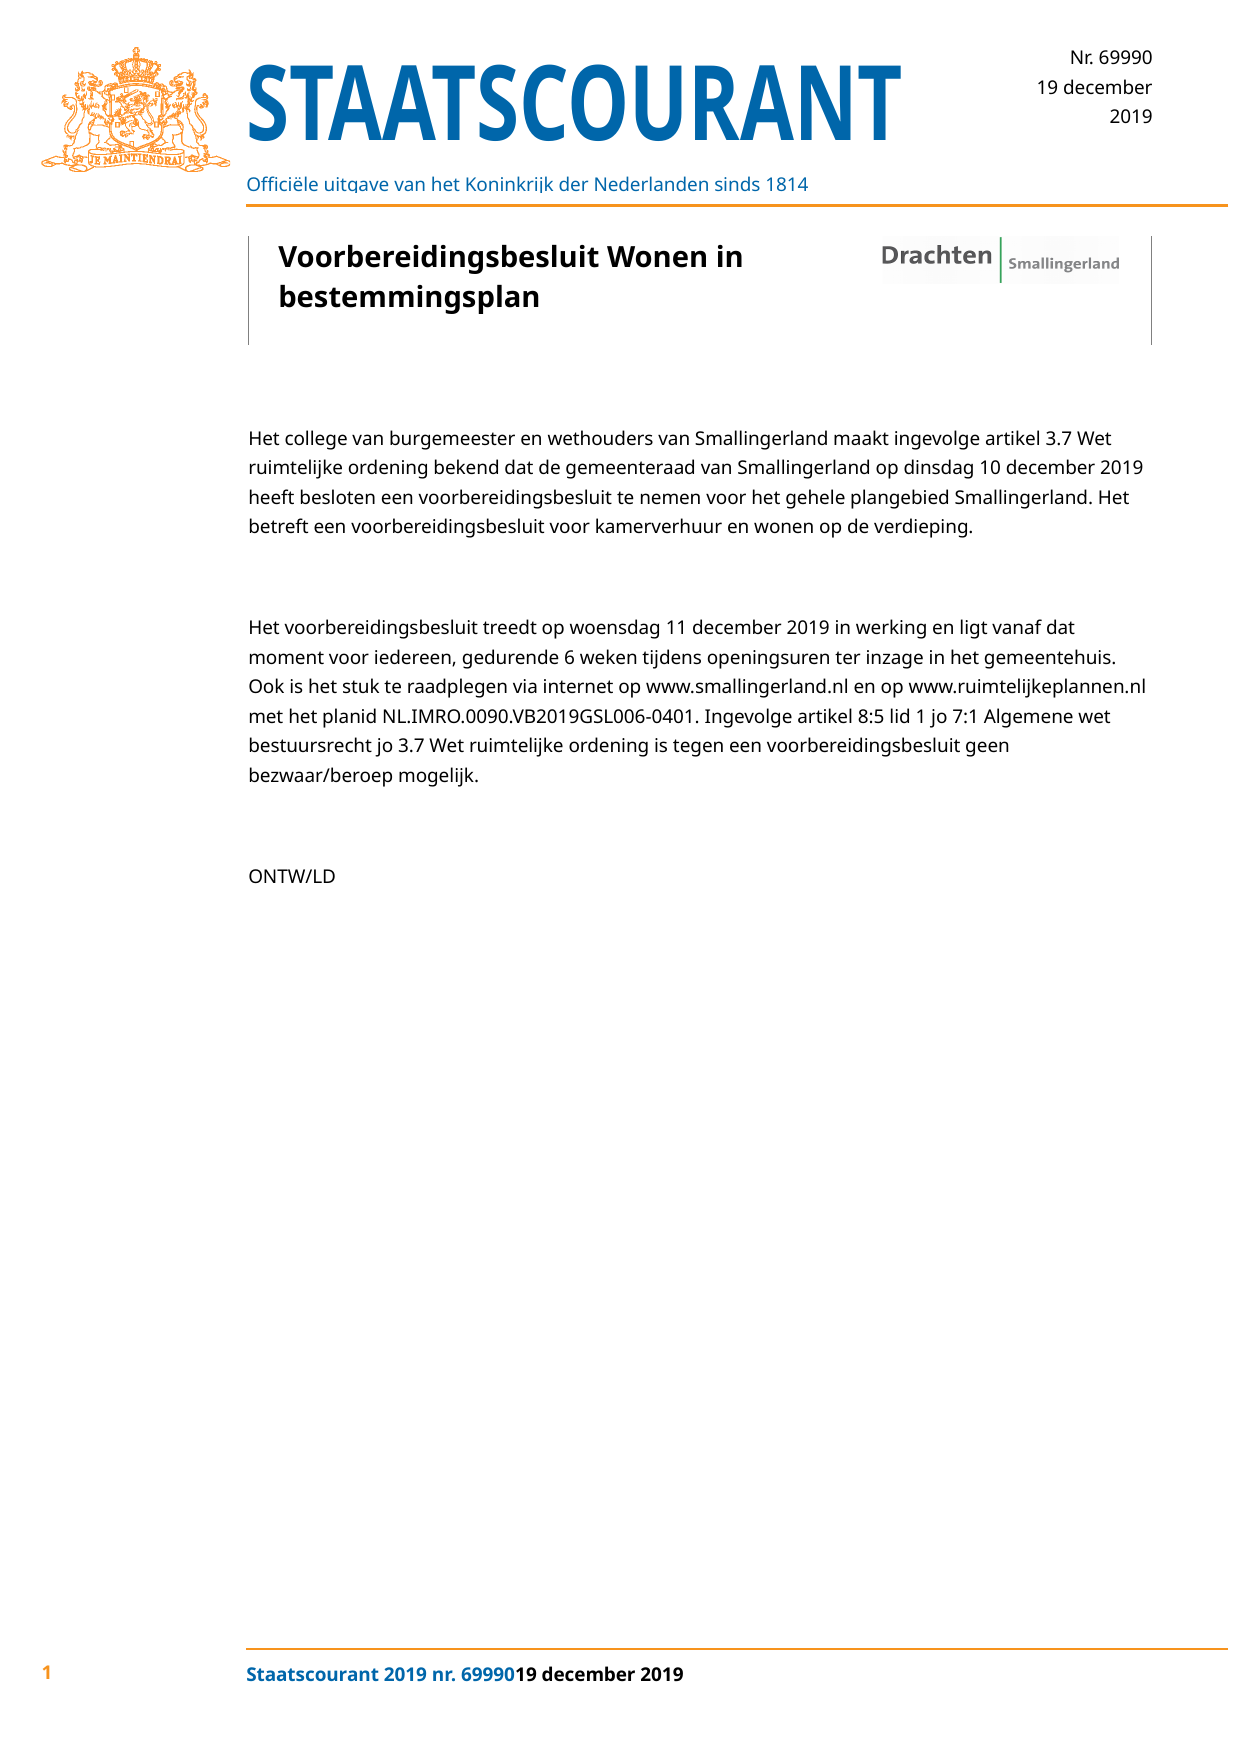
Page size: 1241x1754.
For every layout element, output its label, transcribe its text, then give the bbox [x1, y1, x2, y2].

text Het college van burgemeester en wethouders van Smallingerland maakt ingevolge artikel 3.7 Wet ruimtelijke ordening bekend dat de gemeenteraad van Smallingerland op dinsdag 10 december 2019 heeft besloten een voorbereidingsbesluit te nemen voor het gehele plangebied Smallingerland. Het betreft een voorbereidingsbesluit voor kamerverhuur en wonen op de verdieping. [248, 425, 1152, 539]
table_header [850, 236, 1151, 345]
table_header Voorbereidingsbesluit Wonen in bestemmingsplan [249, 236, 850, 345]
text ONTW/LD [248, 863, 1152, 889]
picture [41, 47, 231, 172]
text Het voorbereidingsbesluit treedt op woensdag 11 december 2019 in werking en ligt vanaf dat moment voor iedereen, gedurende 6 weken tijdens openingsuren ter inzage in het gemeentehuis. Ook is het stuk te raadplegen via internet op www.smallingerland.nl en op www.ruimtelijkeplannen.nl met het planid NL.IMRO.0090.VB2019GSL006-0401. Ingevolge artikel 8:5 lid 1 jo 7:1 Algemene wet bestuursrecht jo 3.7 Wet ruimtelijke ordening is tegen een voorbereidingsbesluit geen bezwaar/beroep mogelijk. [248, 614, 1152, 788]
picture [882, 236, 1119, 284]
